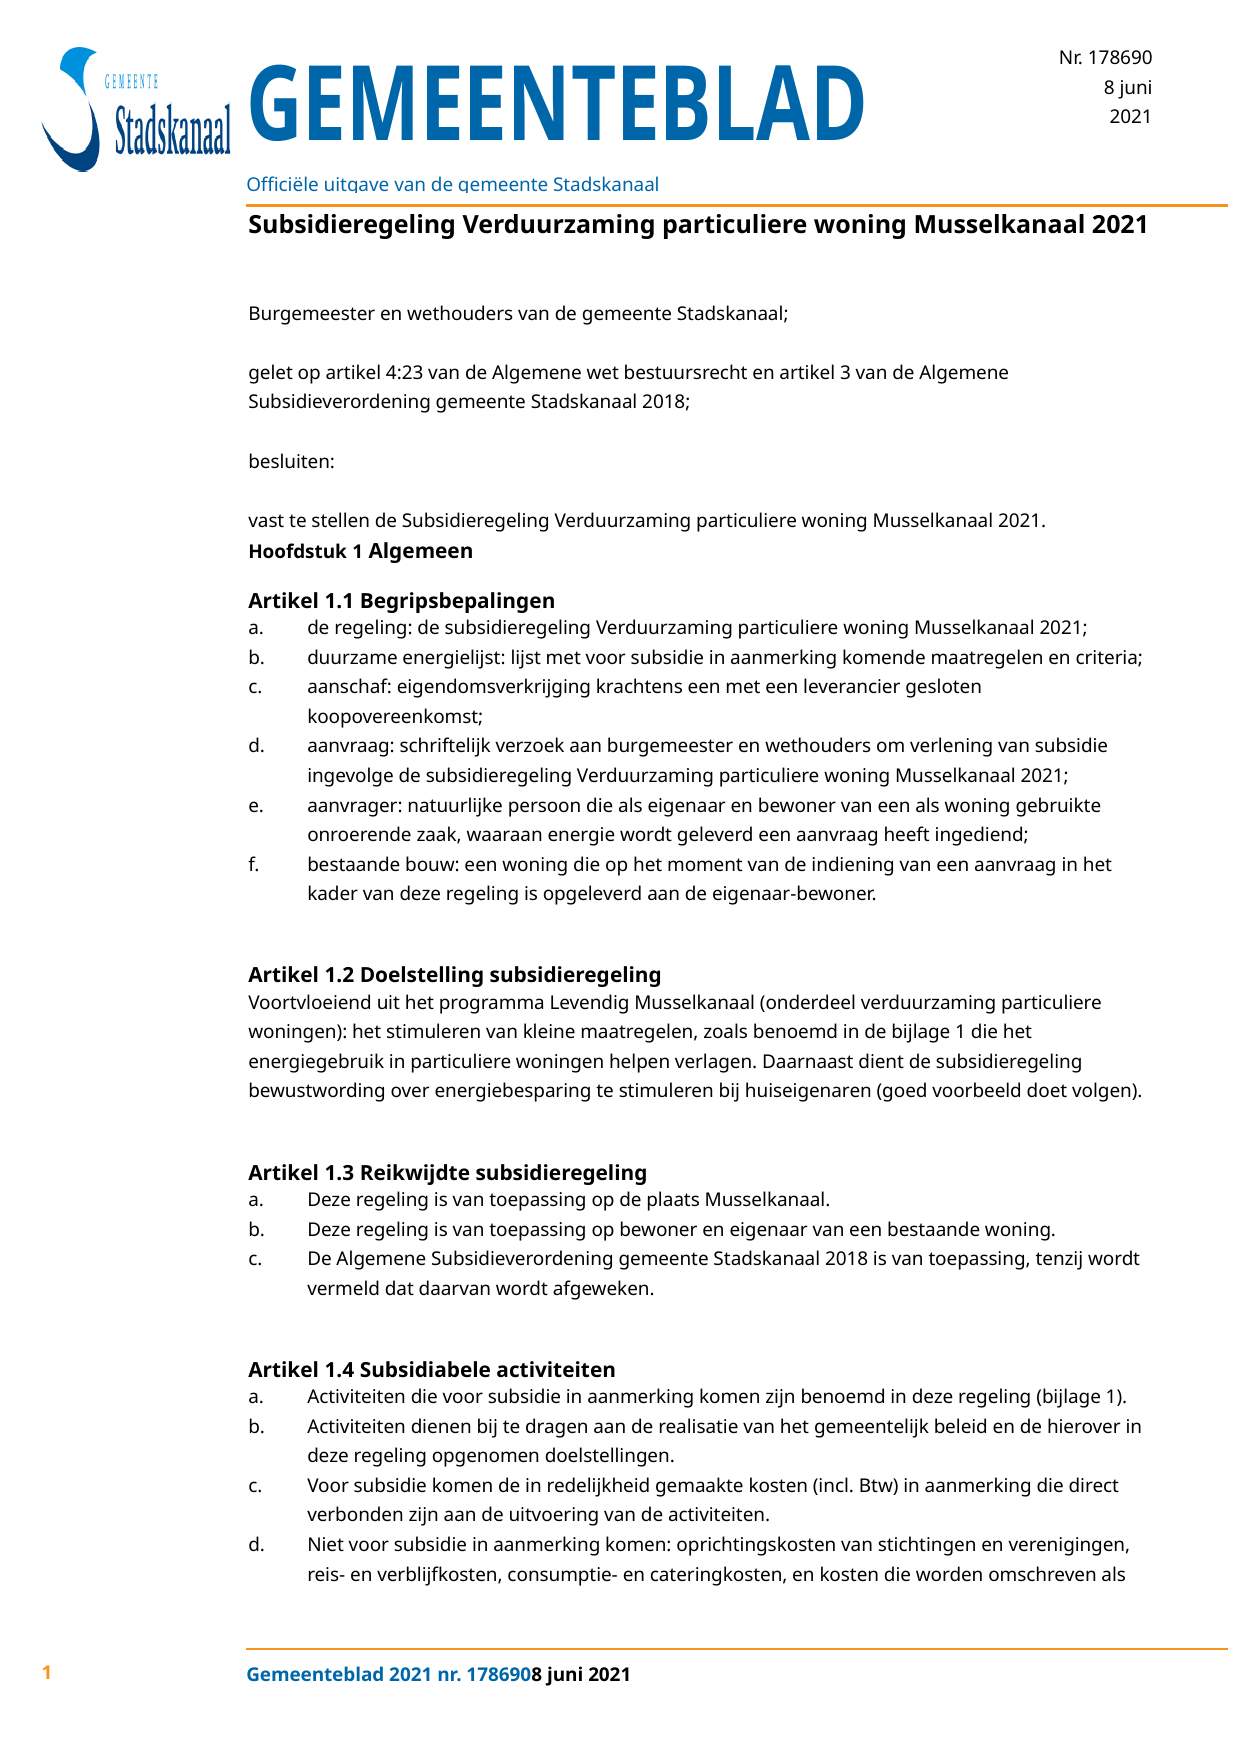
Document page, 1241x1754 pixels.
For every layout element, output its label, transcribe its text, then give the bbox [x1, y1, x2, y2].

text gelet op artikel 4:23 van de Algemene wet bestuursrecht en artikel 3 van de Algemene Subsidieverordening gemeente Stadskanaal 2018; [248, 359, 1152, 414]
text Artikel 1.3 Reikwijdte subsidieregeling [248, 1158, 1152, 1186]
list Niet voor subsidie in aanmerking komen: oprichtingskosten van stichtingen en verenigingen, reis- en verblijfkosten, consumptie- en cateringkosten, en kosten die worden omschreven als [248, 1531, 1152, 1587]
text Hoofdstuk 1 Algemeen [248, 537, 1152, 565]
list De Algemene Subsidieverordening gemeente Stadskanaal 2018 is van toepassing, tenzij wordt vermeld dat daarvan wordt afgeweken. [248, 1245, 1152, 1301]
list de regeling: de subsidieregeling Verduurzaming particuliere woning Musselkanaal 2021; [248, 614, 1152, 640]
list duurzame energielijst: lijst met voor subsidie in aanmerking komende maatregelen en criteria; [248, 644, 1152, 669]
list Deze regeling is van toepassing op bewoner en eigenaar van een bestaande woning. [248, 1216, 1152, 1241]
text besluiten: [248, 448, 1152, 473]
list aanschaf: eigendomsverkrijging krachtens een met een leverancier gesloten koopovereenkomst; [248, 673, 1152, 729]
list Deze regeling is van toepassing op de plaats Musselkanaal. [248, 1186, 1152, 1212]
list Voor subsidie komen de in redelijkheid gemaakte kosten (incl. Btw) in aanmerking die direct verbonden zijn aan de uitvoering van de activiteiten. [248, 1472, 1152, 1527]
text Artikel 1.1 Begripsbepalingen [248, 586, 1152, 614]
list aanvrager: natuurlijke persoon die als eigenaar en bewoner van een als woning gebruikte onroerende zaak, waaraan energie wordt geleverd een aanvraag heeft ingediend; [248, 792, 1152, 847]
list Activiteiten die voor subsidie in aanmerking komen zijn benoemd in deze regeling (bijlage 1). [248, 1383, 1152, 1409]
list Activiteiten dienen bij te dragen aan de realisatie van het gemeentelijk beleid en de hierover in deze regeling opgenomen doelstellingen. [248, 1413, 1152, 1468]
text vast te stellen de Subsidieregeling Verduurzaming particuliere woning Musselkanaal 2021. [248, 507, 1152, 533]
text Artikel 1.4 Subsidiabele activiteiten [248, 1355, 1152, 1383]
text Burgemeester en wethouders van de gemeente Stadskanaal; [248, 300, 1152, 326]
picture [41, 47, 231, 172]
text Subsidieregeling Verduurzaming particuliere woning Musselkanaal 2021 [248, 207, 1152, 241]
list aanvraag: schriftelijk verzoek aan burgemeester en wethouders om verlening van subsidie ingevolge de subsidieregeling Verduurzaming particuliere woning Musselkanaal 2021; [248, 733, 1152, 788]
text Voortvloeiend uit het programma Levendig Musselkanaal (onderdeel verduurzaming particuliere woningen): het stimuleren van kleine maatregelen, zoals benoemd in de bijlage 1 die het energiegebruik in particuliere woningen helpen verlagen. Daarnaast dient de subsidieregeling bewustwording over energiebesparing te stimuleren bij huiseigenaren (goed voorbeeld doet volgen). [248, 989, 1152, 1103]
text Artikel 1.2 Doelstelling subsidieregeling [248, 961, 1152, 989]
list bestaande bouw: een woning die op het moment van de indiening van een aanvraag in het kader van deze regeling is opgeleverd aan de eigenaar-bewoner. [248, 851, 1152, 906]
